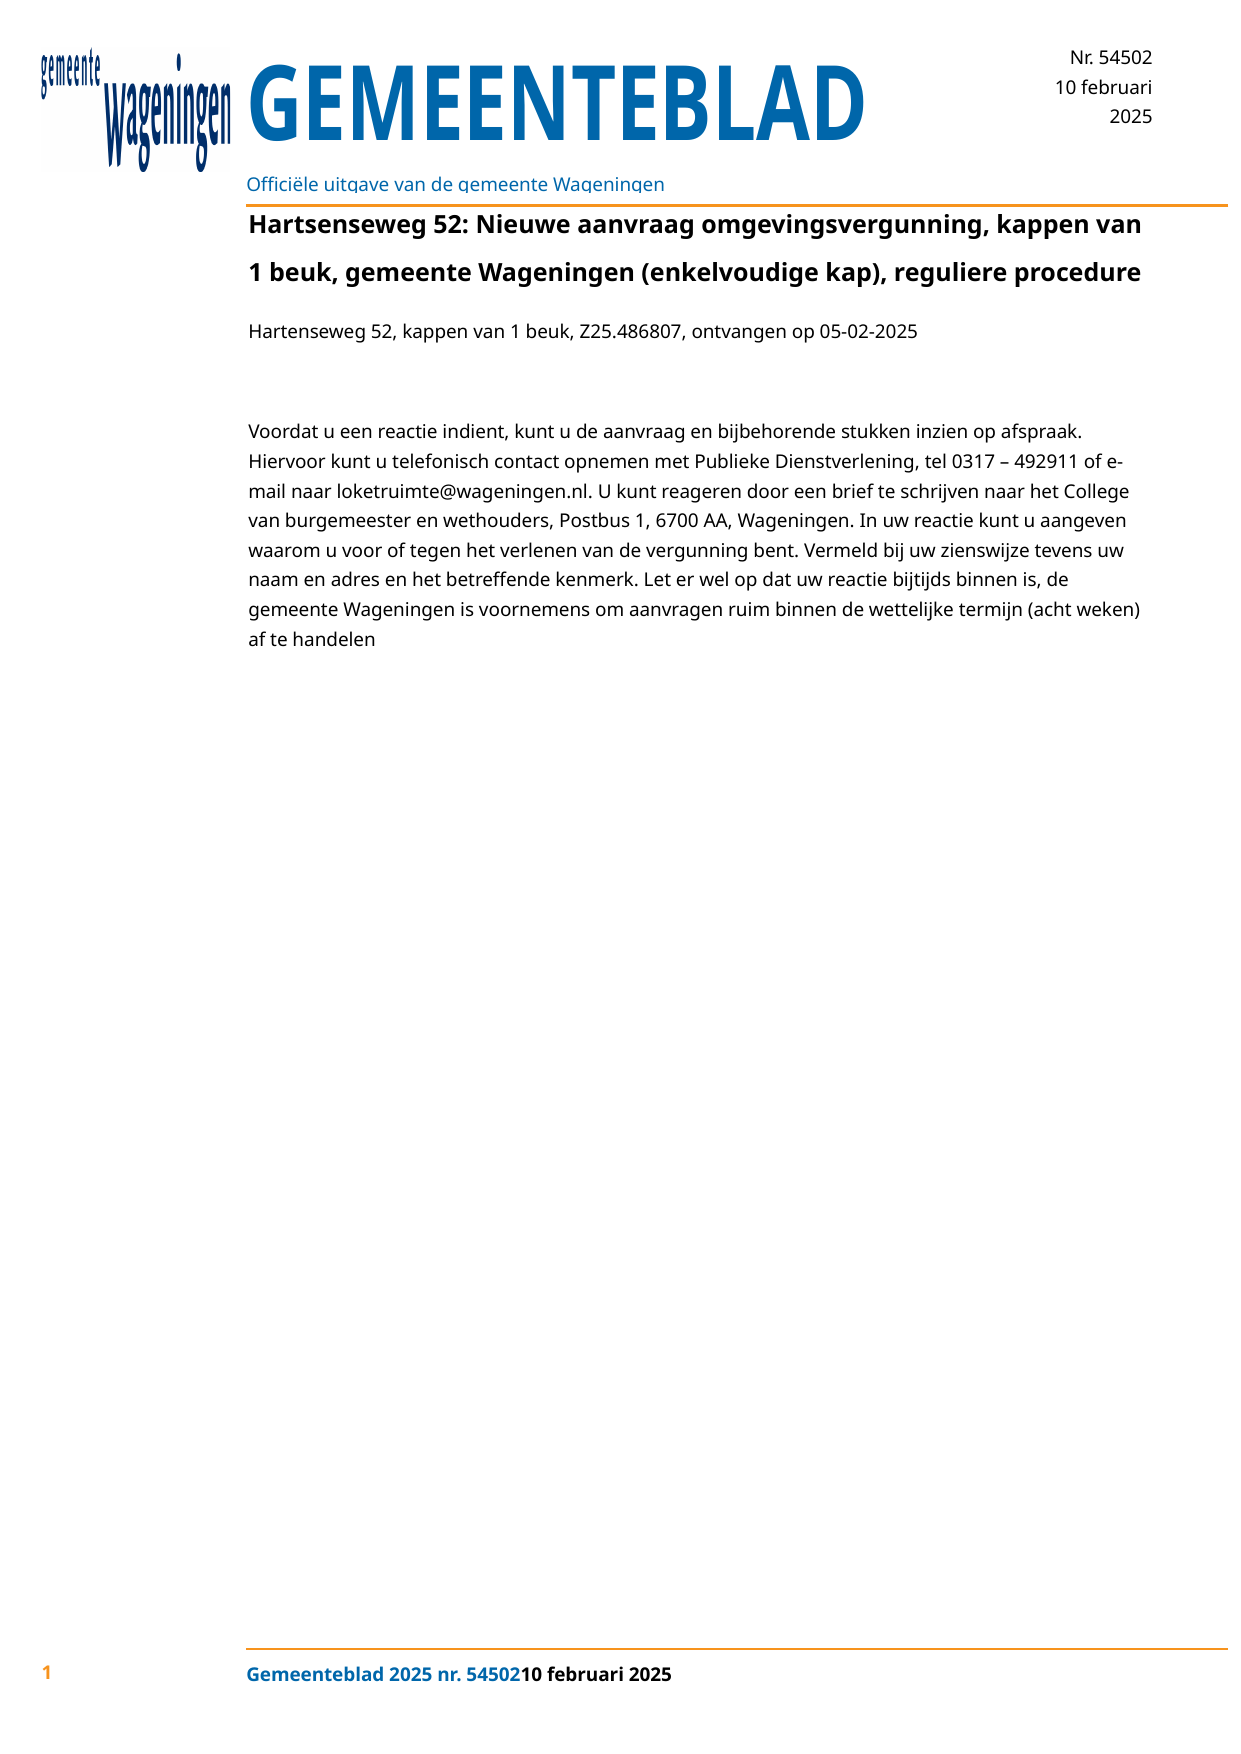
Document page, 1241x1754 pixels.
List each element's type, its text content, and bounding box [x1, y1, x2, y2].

picture [41, 47, 231, 172]
text Voordat u een reactie indient, kunt u de aanvraag en bijbehorende stukken inzien op afspraak. Hiervoor kunt u telefonisch contact opnemen met Publieke Dienstverlening, tel 0317 – 492911 of e-mail naar loketruimte@wageningen.nl. U kunt reageren door een brief te schrijven naar het College van burgemeester en wethouders, Postbus 1, 6700 AA, Wageningen. In uw reactie kunt u aangeven waarom u voor of tegen het verlenen van de vergunning bent. Vermeld bij uw zienswijze tevens uw naam en adres en het betreffende kenmerk. Let er wel op dat uw reactie bijtijds binnen is, de gemeente Wageningen is voornemens om aanvragen ruim binnen de wettelijke termijn (acht weken) af te handelen [248, 419, 1152, 652]
text Hartsenseweg 52: Nieuwe aanvraag omgevingsvergunning, kappen van 1 beuk, gemeente Wageningen (enkelvoudige kap), reguliere procedure [248, 207, 1152, 288]
text Hartenseweg 52, kappen van 1 beuk, Z25.486807, ontvangen op 05-02-2025 [248, 318, 1152, 344]
